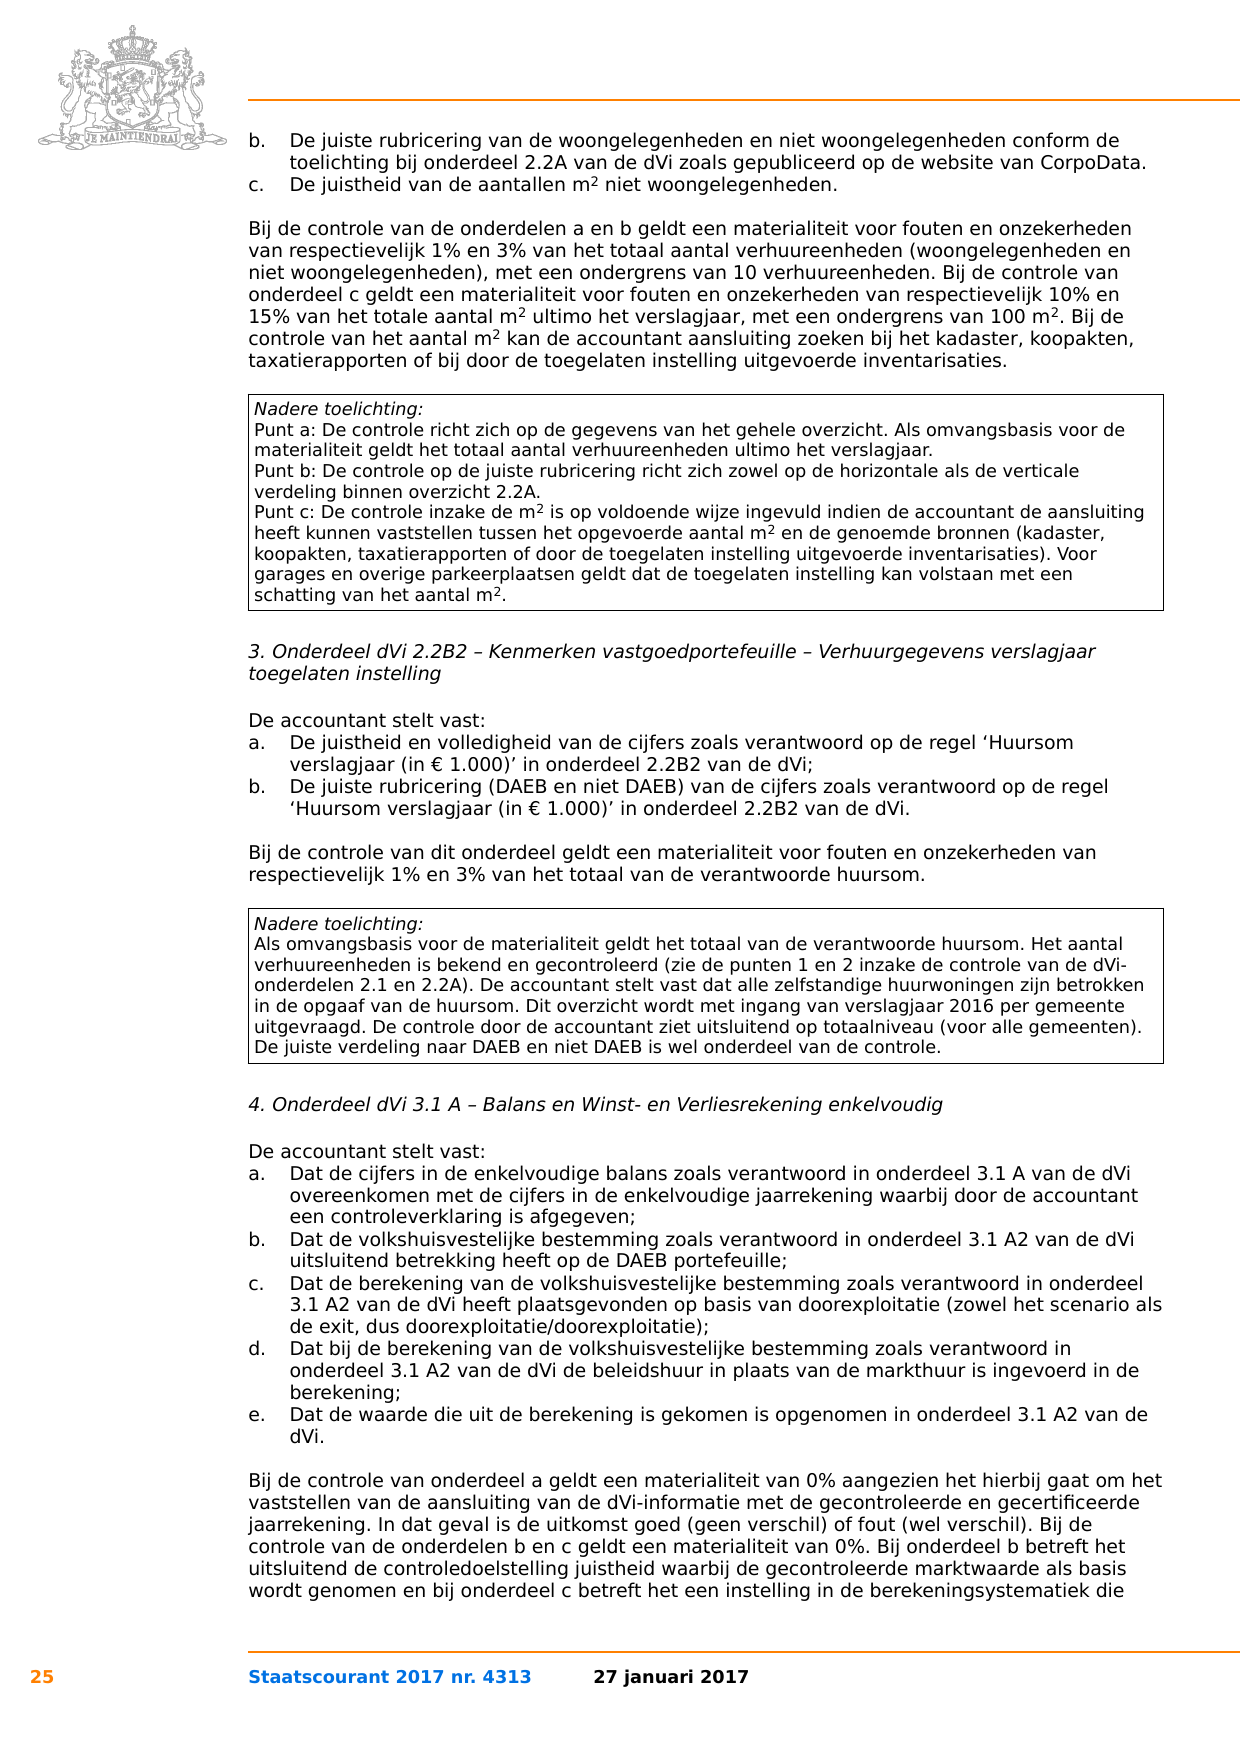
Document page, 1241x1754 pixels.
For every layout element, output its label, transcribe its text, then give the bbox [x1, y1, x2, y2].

text e. Dat de waarde die uit de berekening is gekomen is opgenomen in onderdeel 3.1 A2 van de dVi. [248, 1404, 1163, 1448]
text Bij de controle van de onderdelen a en b geldt een materialiteit voor fouten en onzekerheden van respectievelijk 1% en 3% van het totaal aantal verhuureenheden (woongelegenheden en niet woongelegenheden), met een ondergrens van 10 verhuureenheden. Bij de controle van onderdeel c geldt een materialiteit voor fouten en onzekerheden van respectievelijk 10% en 15% van het totale aantal m2 ultimo het verslagjaar, met een ondergrens van 100 m2. Bij de controle van het aantal m2 kan de accountant aansluiting zoeken bij het kadaster, koopakten, taxatierapporten of bij door de toegelaten instelling uitgevoerde inventarisaties. [248, 218, 1163, 372]
text b. De juiste rubricering van de woongelegenheden en niet woongelegenheden conform de toelichting bij onderdeel 2.2A van de dVi zoals gepubliceerd op de website van CorpoData. [248, 130, 1163, 174]
picture [38, 25, 227, 150]
text b. Dat de volkshuisvestelijke bestemming zoals verantwoord in onderdeel 3.1 A2 van de dVi uitsluitend betrekking heeft op de DAEB portefeuille; [248, 1228, 1163, 1272]
text Bij de controle van onderdeel a geldt een materialiteit van 0% aangezien het hierbij gaat om het vaststellen van de aansluiting van de dVi-informatie met de gecontroleerde en gecertificeerde jaarrekening. In dat geval is de uitkomst goed (geen verschil) of fout (wel verschil). Bij de controle van de onderdelen b en c geldt een materialiteit van 0%. Bij onderdeel b betreft het uitsluitend de controledoelstelling juistheid waarbij de gecontroleerde marktwaarde als basis wordt genomen en bij onderdeel c betreft het een instelling in de berekeningsystematiek die [248, 1470, 1163, 1602]
text De accountant stelt vast: [248, 1141, 1163, 1162]
text c. De juistheid van de aantallen m2 niet woongelegenheden. [248, 174, 1163, 196]
table_header Nadere toelichting: [249, 909, 1163, 934]
table_header Nadere toelichting: [249, 395, 1163, 420]
table_cell Punt b: De controle op de juiste rubricering richt zich zowel op de horizontale als de verticale verdeling binnen overzicht 2.2A. [249, 461, 1163, 502]
subtitle 3. Onderdeel dVi 2.2B2 – Kenmerken vastgoedportefeuille – Verhuurgegevens verslagjaar toegelaten instelling [248, 641, 1163, 685]
table_cell Punt c: De controle inzake de m2 is op voldoende wijze ingevuld indien de accountant de aansluiting heeft kunnen vaststellen tussen het opgevoerde aantal m2 en de genoemde bronnen (kadaster, koopakten, taxatierapporten of door de toegelaten instelling uitgevoerde inventarisaties). Voor garages en overige parkeerplaatsen geldt dat de toegelaten instelling kan volstaan met een schatting van het aantal m2. [249, 502, 1163, 610]
text De accountant stelt vast: [248, 710, 1163, 732]
text a. Dat de cijfers in de enkelvoudige balans zoals verantwoord in onderdeel 3.1 A van de dVi overeenkomen met de cijfers in de enkelvoudige jaarrekening waarbij door de accountant een controleverklaring is afgegeven; [248, 1162, 1163, 1228]
text b. De juiste rubricering (DAEB en niet DAEB) van de cijfers zoals verantwoord op de regel ‘Huursom verslagjaar (in € 1.000)’ in onderdeel 2.2B2 van de dVi. [248, 776, 1163, 820]
text Bij de controle van dit onderdeel geldt een materialiteit voor fouten en onzekerheden van respectievelijk 1% en 3% van het totaal van de verantwoorde huursom. [248, 842, 1163, 886]
table_cell Punt a: De controle richt zich op de gegevens van het gehele overzicht. Als omvangsbasis voor de materialiteit geldt het totaal aantal verhuureenheden ultimo het verslagjaar. [249, 420, 1163, 461]
text c. Dat de berekening van de volkshuisvestelijke bestemming zoals verantwoord in onderdeel 3.1 A2 van de dVi heeft plaatsgevonden op basis van doorexploitatie (zowel het scenario als de exit, dus doorexploitatie/doorexploitatie); [248, 1272, 1163, 1338]
subtitle 4. Onderdeel dVi 3.1 A – Balans en Winst- en Verliesrekening enkelvoudig [248, 1093, 1163, 1116]
table_cell Als omvangsbasis voor de materialiteit geldt het totaal van de verantwoorde huursom. Het aantal verhuureenheden is bekend en gecontroleerd (zie de punten 1 en 2 inzake de controle van de dVi-onderdelen 2.1 en 2.2A). De accountant stelt vast dat alle zelfstandige huurwoningen zijn betrokken in de opgaaf van de huursom. Dit overzicht wordt met ingang van verslagjaar 2016 per gemeente uitgevraagd. De controle door de accountant ziet uitsluitend op totaalniveau (voor alle gemeenten). De juiste verdeling naar DAEB en niet DAEB is wel onderdeel van de controle. [249, 934, 1163, 1062]
text a. De juistheid en volledigheid van de cijfers zoals verantwoord op de regel ‘Huursom verslagjaar (in € 1.000)’ in onderdeel 2.2B2 van de dVi; [248, 732, 1163, 776]
text d. Dat bij de berekening van de volkshuisvestelijke bestemming zoals verantwoord in onderdeel 3.1 A2 van de dVi de beleidshuur in plaats van de markthuur is ingevoerd in de berekening; [248, 1338, 1163, 1404]
